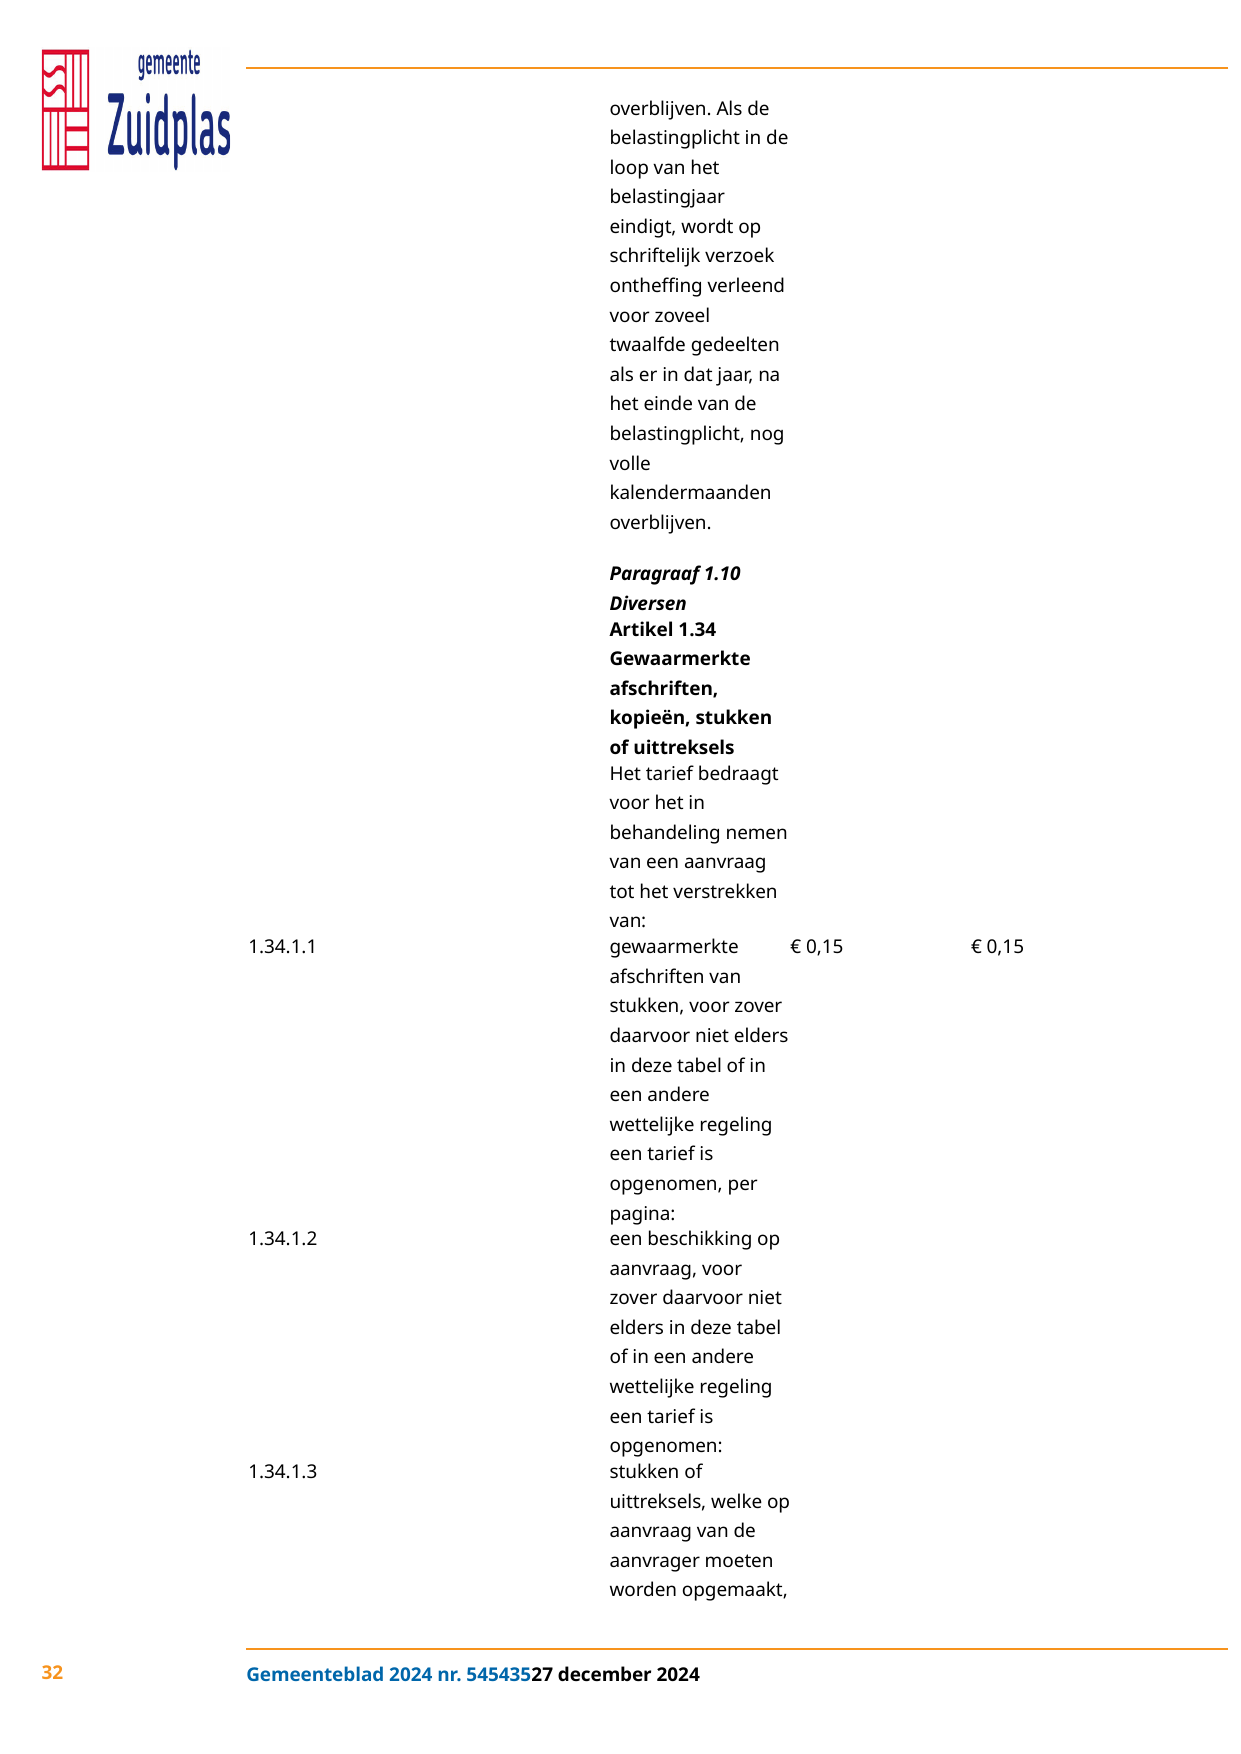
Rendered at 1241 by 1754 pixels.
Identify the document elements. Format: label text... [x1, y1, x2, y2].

table_cell overblijven. Als de belastingplicht in de loop van het belastingjaar eindigt, wordt op schriftelijk verzoek ontheffing verleend voor zoveel twaalfde gedeelten als er in dat jaar, na het einde van de belastingplicht, nog volle kalendermaanden overblijven. [609, 95, 790, 535]
table_cell € 0,15 [971, 934, 1152, 1225]
table_cell [971, 1458, 1152, 1602]
table_cell [429, 1458, 609, 1602]
table_cell [790, 616, 971, 760]
table_cell [971, 95, 1152, 535]
table_cell 1.34.1.1 [248, 934, 429, 1225]
table_cell [429, 934, 609, 1225]
table_cell [429, 760, 609, 933]
table_cell gewaarmerkte afschriften van stukken, voor zover daarvoor niet elders in deze tabel of in een andere wettelijke regeling een tarief is opgenomen, per pagina: [609, 934, 790, 1225]
table_cell [790, 1458, 971, 1602]
table_cell [971, 1225, 1152, 1458]
table_cell [971, 760, 1152, 933]
table_cell 1.34.1.2 [248, 1225, 429, 1458]
table_cell Het tarief bedraagt voor het in behandeling nemen van een aanvraag tot het verstrekken van: [609, 760, 790, 933]
table_cell [429, 616, 609, 760]
picture [41, 47, 231, 172]
table_cell [429, 95, 609, 535]
table_cell [429, 560, 609, 616]
table_cell [790, 760, 971, 933]
table_cell [971, 560, 1152, 616]
table_cell [609, 535, 790, 560]
table_cell Artikel 1.34 Gewaarmerkte afschriften, kopieën, stukken of uittreksels [609, 616, 790, 760]
table_cell [790, 1225, 971, 1458]
table_cell 1.34.1.3 [248, 1458, 429, 1602]
table_cell [790, 560, 971, 616]
table_cell [248, 560, 429, 616]
table_cell [248, 616, 429, 760]
table_cell [971, 616, 1152, 760]
table_cell [971, 535, 1152, 560]
table_cell [248, 760, 429, 933]
table_cell [429, 535, 609, 560]
table_cell Paragraaf 1.10 Diversen [609, 560, 790, 616]
table_cell [790, 95, 971, 535]
table_cell [790, 535, 971, 560]
table_cell [248, 535, 429, 560]
table_cell een beschikking op aanvraag, voor zover daarvoor niet elders in deze tabel of in een andere wettelijke regeling een tarief is opgenomen: [609, 1225, 790, 1458]
table_cell [248, 95, 429, 535]
table_cell [429, 1225, 609, 1458]
table_cell stukken of uittreksels, welke op aanvraag van de aanvrager moeten worden opgemaakt, [609, 1458, 790, 1602]
table_cell € 0,15 [790, 934, 971, 1225]
